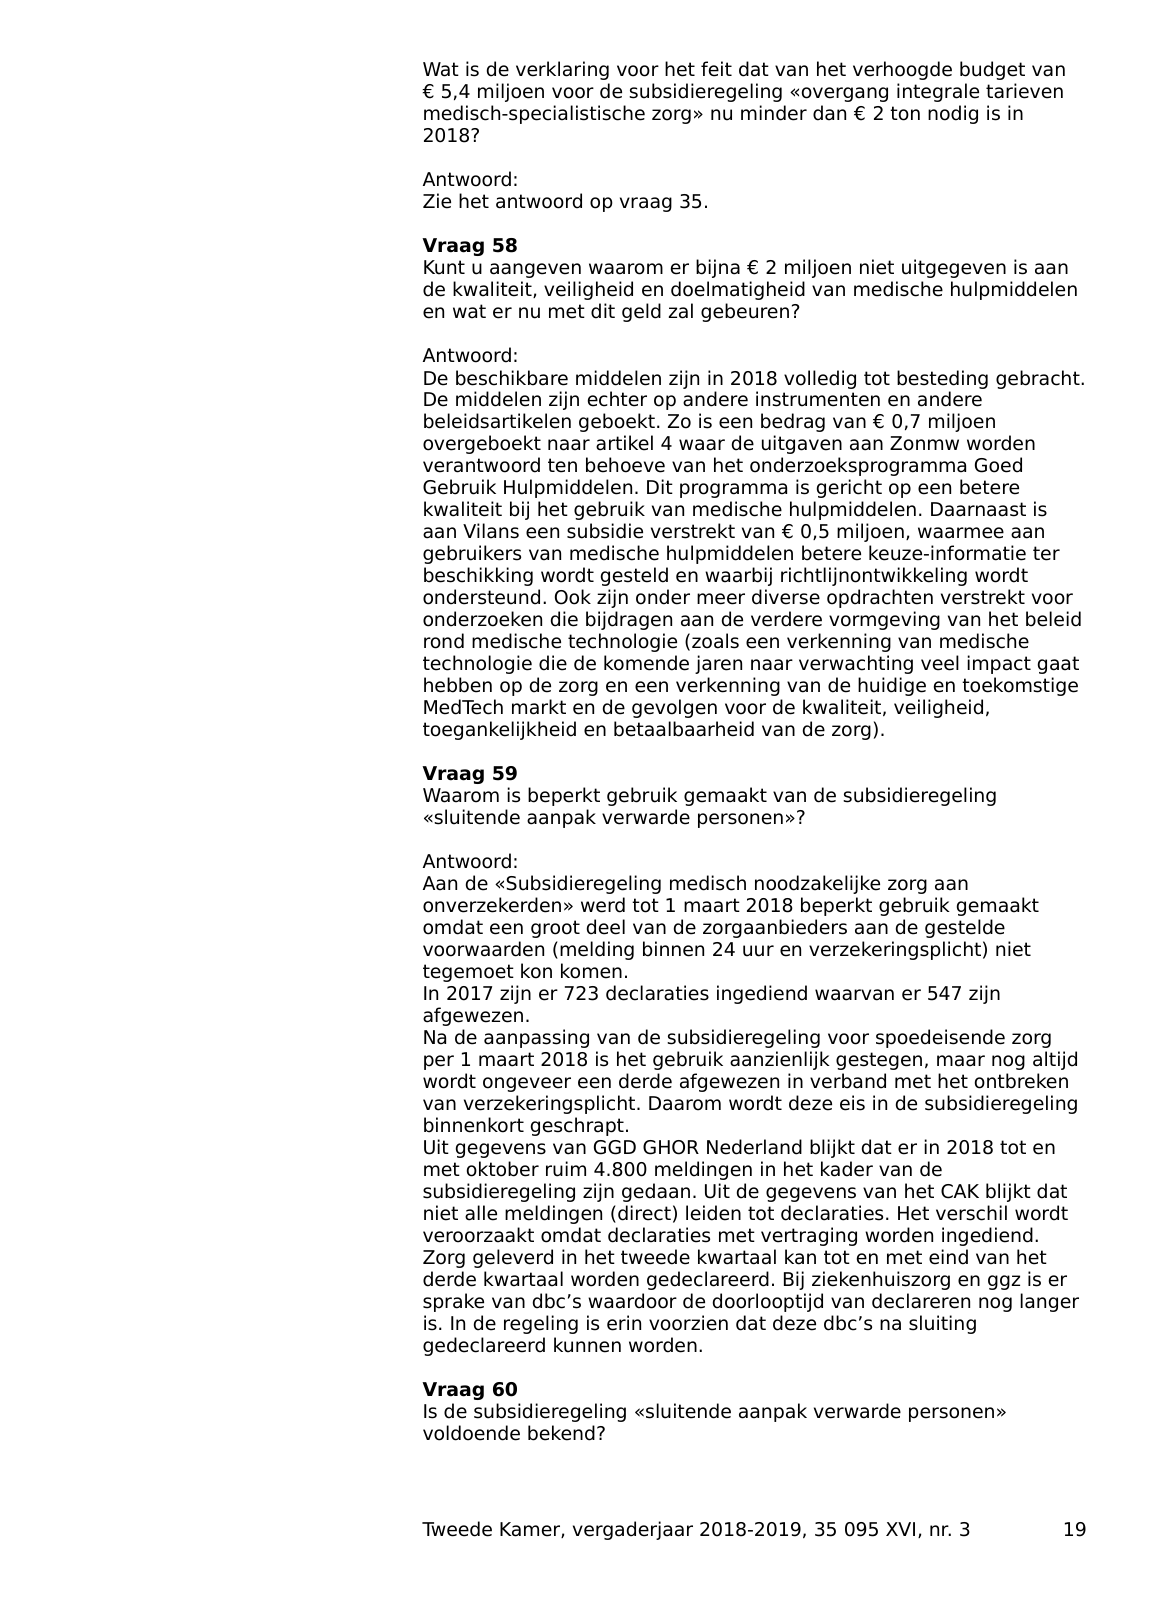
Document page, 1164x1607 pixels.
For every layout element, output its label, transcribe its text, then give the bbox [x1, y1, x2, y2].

text Na de aanpassing van de subsidieregeling voor spoedeisende zorg per 1 maart 2018 is het gebruik aanzienlijk gestegen, maar nog altijd wordt ongeveer een derde afgewezen in verband met het ontbreken van verzekeringsplicht. Daarom wordt deze eis in de subsidieregeling binnenkort geschrapt. [422, 1027, 1087, 1137]
text Kunt u aangeven waarom er bijna € 2 miljoen niet uitgegeven is aan de kwaliteit, veiligheid en doelmatigheid van medische hulpmiddelen en wat er nu met dit geld zal gebeuren? [422, 257, 1087, 323]
text Antwoord: [422, 345, 1087, 367]
text Wat is de verklaring voor het feit dat van het verhoogde budget van € 5,4 miljoen voor de subsidieregeling «overgang integrale tarieven medisch-specialistische zorg» nu minder dan € 2 ton nodig is in 2018? [422, 59, 1087, 147]
text Zie het antwoord op vraag 35. [422, 191, 1087, 213]
text In 2017 zijn er 723 declaraties ingediend waarvan er 547 zijn afgewezen. [422, 983, 1087, 1027]
text Waarom is beperkt gebruik gemaakt van de subsidieregeling «sluitende aanpak verwarde personen»? [422, 785, 1087, 829]
text Vraag 58 [422, 235, 1087, 257]
text Antwoord: [422, 851, 1087, 873]
text Aan de «Subsidieregeling medisch noodzakelijke zorg aan onverzekerden» werd tot 1 maart 2018 beperkt gebruik gemaakt omdat een groot deel van de zorgaanbieders aan de gestelde voorwaarden (melding binnen 24 uur en verzekeringsplicht) niet tegemoet kon komen. [422, 873, 1087, 983]
text Is de subsidieregeling «sluitende aanpak verwarde personen» voldoende bekend? [422, 1401, 1087, 1445]
text Antwoord: [422, 169, 1087, 191]
text Vraag 60 [422, 1379, 1087, 1401]
text Uit gegevens van GGD GHOR Nederland blijkt dat er in 2018 tot en met oktober ruim 4.800 meldingen in het kader van de subsidieregeling zijn gedaan. Uit de gegevens van het CAK blijkt dat niet alle meldingen (direct) leiden tot declaraties. Het verschil wordt veroorzaakt omdat declaraties met vertraging worden ingediend. Zorg geleverd in het tweede kwartaal kan tot en met eind van het derde kwartaal worden gedeclareerd. Bij ziekenhuiszorg en ggz is er sprake van dbc’s waardoor de doorlooptijd van declareren nog langer is. In de regeling is erin voorzien dat deze dbc’s na sluiting gedeclareerd kunnen worden. [422, 1137, 1087, 1357]
text Vraag 59 [422, 763, 1087, 785]
text De beschikbare middelen zijn in 2018 volledig tot besteding gebracht. De middelen zijn echter op andere instrumenten en andere beleidsartikelen geboekt. Zo is een bedrag van € 0,7 miljoen overgeboekt naar artikel 4 waar de uitgaven aan Zonmw worden verantwoord ten behoeve van het onderzoeksprogramma Goed Gebruik Hulpmiddelen. Dit programma is gericht op een betere kwaliteit bij het gebruik van medische hulpmiddelen. Daarnaast is aan Vilans een subsidie verstrekt van € 0,5 miljoen, waarmee aan gebruikers van medische hulpmiddelen betere keuze-informatie ter beschikking wordt gesteld en waarbij richtlijnontwikkeling wordt ondersteund. Ook zijn onder meer diverse opdrachten verstrekt voor onderzoeken die bijdragen aan de verdere vormgeving van het beleid rond medische technologie (zoals een verkenning van medische technologie die de komende jaren naar verwachting veel impact gaat hebben op de zorg en een verkenning van de huidige en toekomstige MedTech markt en de gevolgen voor de kwaliteit, veiligheid, toegankelijkheid en betaalbaarheid van de zorg). [422, 367, 1087, 741]
